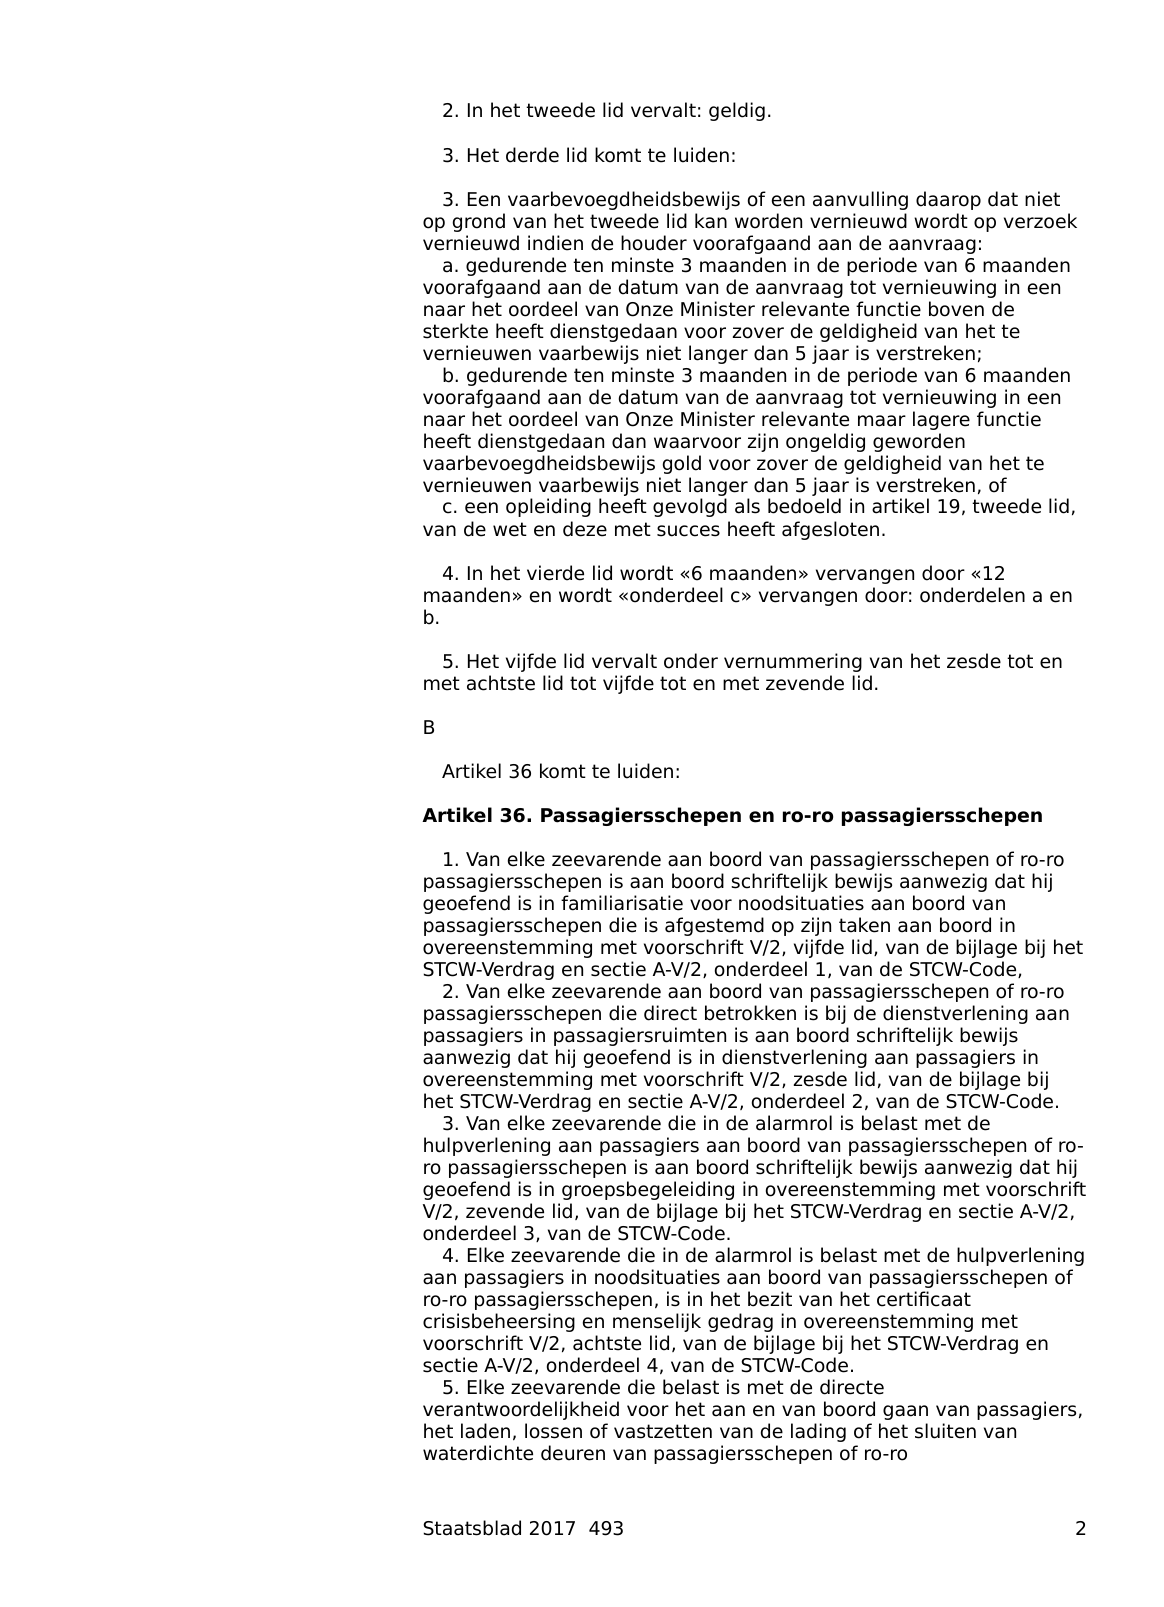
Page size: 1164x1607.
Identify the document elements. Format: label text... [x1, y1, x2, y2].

text 3. Van elke zeevarende die in de alarmrol is belast met de hulpverlening aan passagiers aan boord van passagiersschepen of ro-ro passagiersschepen is aan boord schriftelijk bewijs aanwezig dat hij geoefend is in groepsbegeleiding in overeenstemming met voorschrift V/2, zevende lid, van de bijlage bij het STCW-Verdrag en sectie A-V/2, onderdeel 3, van de STCW-Code. [422, 1113, 1087, 1245]
text 2. Van elke zeevarende aan boord van passagiersschepen of ro-ro passagiersschepen die direct betrokken is bij de dienstverlening aan passagiers in passagiersruimten is aan boord schriftelijk bewijs aanwezig dat hij geoefend is in dienstverlening aan passagiers in overeenstemming met voorschrift V/2, zesde lid, van de bijlage bij het STCW-Verdrag en sectie A-V/2, onderdeel 2, van de STCW-Code. [422, 981, 1087, 1113]
text b. gedurende ten minste 3 maanden in de periode van 6 maanden voorafgaand aan de datum van de aanvraag tot vernieuwing in een naar het oordeel van Onze Minister relevante maar lagere functie heeft dienstgedaan dan waarvoor zijn ongeldig geworden vaarbevoegdheidsbewijs gold voor zover de geldigheid van het te vernieuwen vaarbewijs niet langer dan 5 jaar is verstreken, of [422, 364, 1087, 496]
text 3. Een vaarbevoegdheidsbewijs of een aanvulling daarop dat niet op grond van het tweede lid kan worden vernieuwd wordt op verzoek vernieuwd indien de houder voorafgaand aan de aanvraag: [422, 189, 1087, 255]
text 2. In het tweede lid vervalt: geldig. [422, 100, 1087, 122]
text 4. In het vierde lid wordt «6 maanden» vervangen door «12 maanden» en wordt «onderdeel c» vervangen door: onderdelen a en b. [422, 563, 1087, 628]
text 4. Elke zeevarende die in de alarmrol is belast met de hulpverlening aan passagiers in noodsituaties aan boord van passagiersschepen of ro-ro passagiersschepen, is in het bezit van het certificaat crisisbeheersing en menselijk gedrag in overeenstemming met voorschrift V/2, achtste lid, van de bijlage bij het STCW-Verdrag en sectie A-V/2, onderdeel 4, van de STCW-Code. [422, 1245, 1087, 1377]
text B [422, 717, 1087, 739]
text Artikel 36 komt te luiden: [422, 761, 1087, 783]
text 5. Elke zeevarende die belast is met de directe verantwoordelijkheid voor het aan en van boord gaan van passagiers, het laden, lossen of vastzetten van de lading of het sluiten van waterdichte deuren van passagiersschepen of ro-ro [422, 1377, 1087, 1465]
text 1. Van elke zeevarende aan boord van passagiersschepen of ro-ro passagiersschepen is aan boord schriftelijk bewijs aanwezig dat hij geoefend is in familiarisatie voor noodsituaties aan boord van passagiersschepen die is afgestemd op zijn taken aan boord in overeenstemming met voorschrift V/2, vijfde lid, van de bijlage bij het STCW-Verdrag en sectie A-V/2, onderdeel 1, van de STCW-Code, [422, 849, 1087, 981]
text 3. Het derde lid komt te luiden: [422, 144, 1087, 167]
subtitle Artikel 36. Passagiersschepen en ro-ro passagiersschepen [422, 805, 1087, 827]
text 5. Het vijfde lid vervalt onder vernummering van het zesde tot en met achtste lid tot vijfde tot en met zevende lid. [422, 651, 1087, 695]
text a. gedurende ten minste 3 maanden in de periode van 6 maanden voorafgaand aan de datum van de aanvraag tot vernieuwing in een naar het oordeel van Onze Minister relevante functie boven de sterkte heeft dienstgedaan voor zover de geldigheid van het te vernieuwen vaarbewijs niet langer dan 5 jaar is verstreken; [422, 255, 1087, 364]
text c. een opleiding heeft gevolgd als bedoeld in artikel 19, tweede lid, van de wet en deze met succes heeft afgesloten. [422, 496, 1087, 540]
